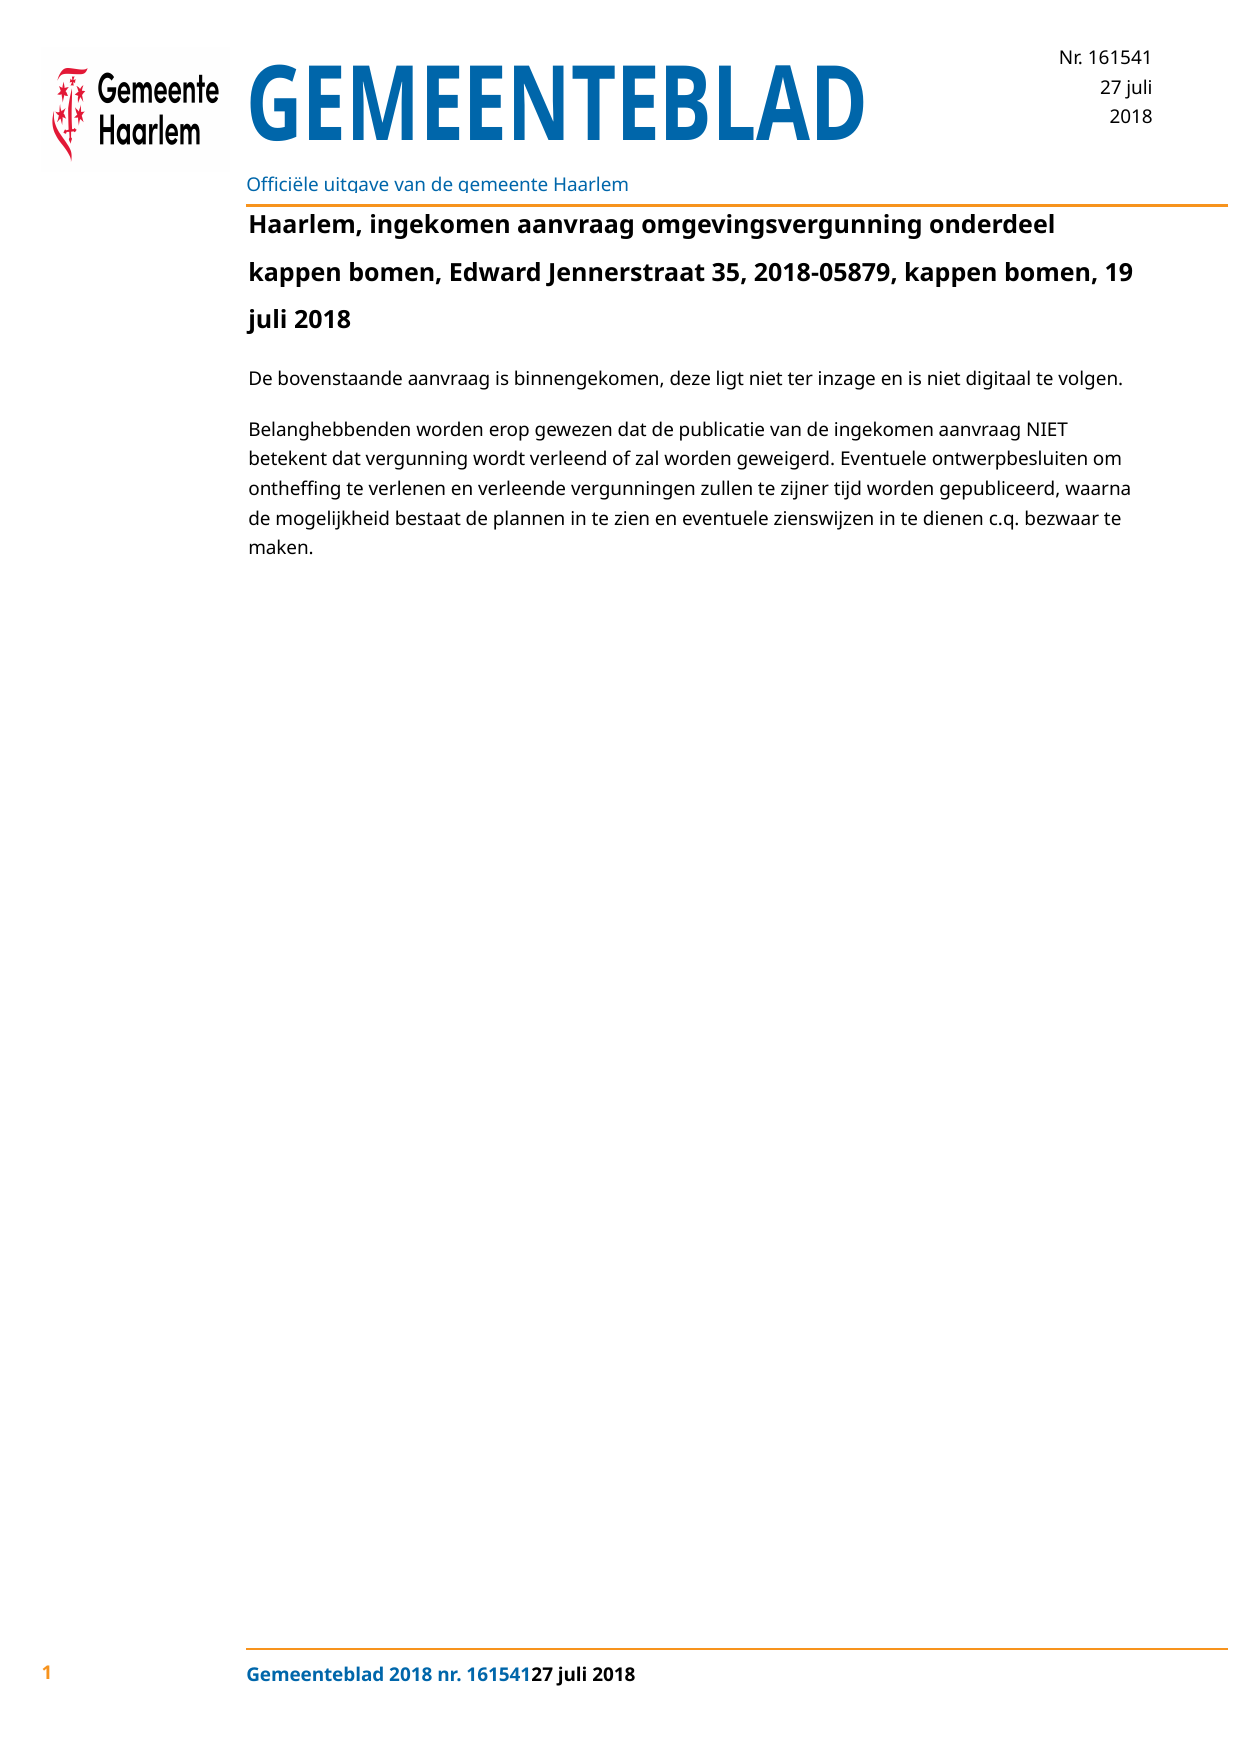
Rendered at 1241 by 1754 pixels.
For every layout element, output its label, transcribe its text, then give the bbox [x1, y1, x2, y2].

text Haarlem, ingekomen aanvraag omgevingsvergunning onderdeel kappen bomen, Edward Jennerstraat 35, 2018-05879, kappen bomen, 19 juli 2018 [248, 207, 1152, 336]
picture [41, 47, 231, 172]
text Belanghebbenden worden erop gewezen dat de publicatie van de ingekomen aanvraag NIET betekent dat vergunning wordt verleend of zal worden geweigerd. Eventuele ontwerpbesluiten om ontheffing te verlenen en verleende vergunningen zullen te zijner tijd worden gepubliceerd, waarna de mogelijkheid bestaat de plannen in te zien en eventuele zienswijzen in te dienen c.q. bezwaar te maken. [248, 416, 1152, 560]
text De bovenstaande aanvraag is binnengekomen, deze ligt niet ter inzage en is niet digitaal te volgen. [248, 366, 1152, 391]
